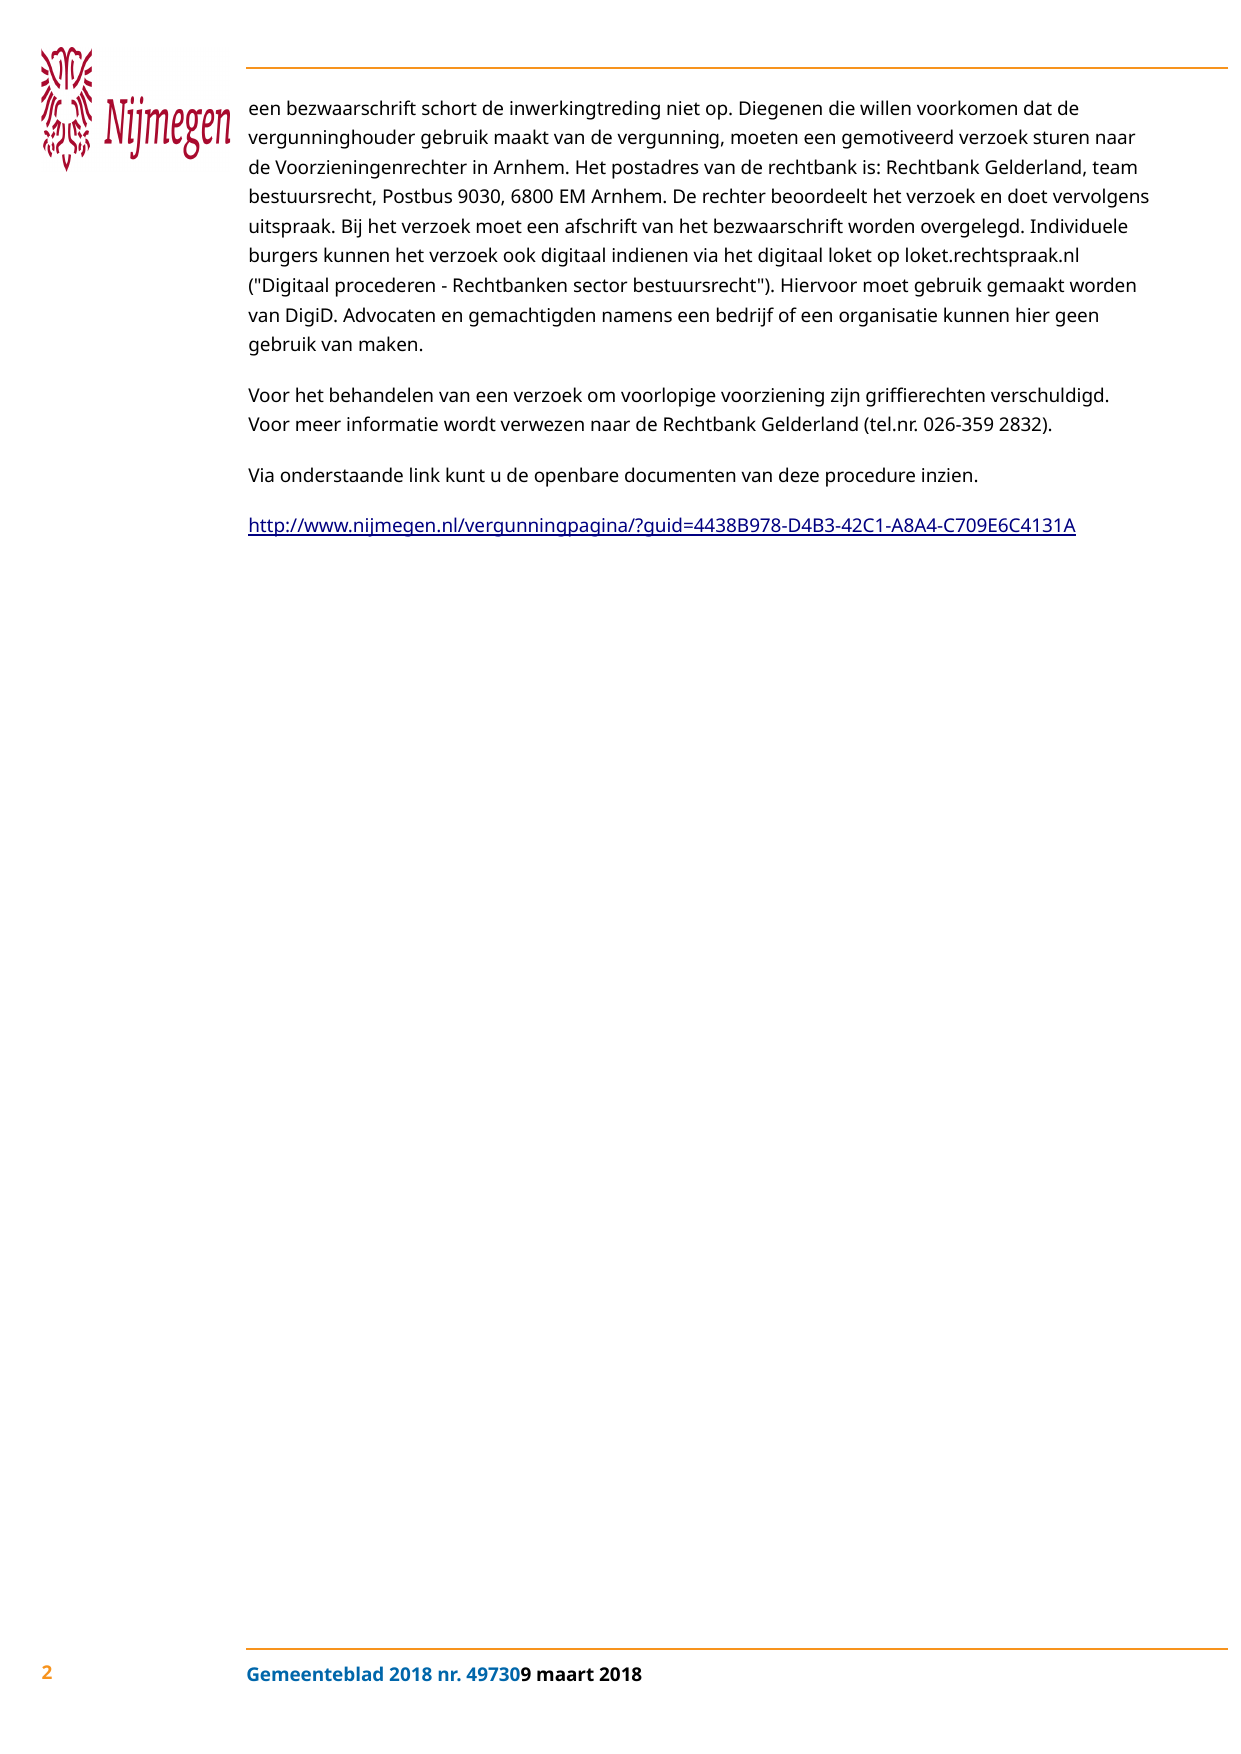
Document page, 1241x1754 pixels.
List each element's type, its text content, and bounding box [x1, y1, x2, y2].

text http://www.nijmegen.nl/vergunningpagina/?guid=4438B978-D4B3-42C1-A8A4-C709E6C4131A [248, 512, 1152, 538]
text Voor het behandelen van een verzoek om voorlopige voorziening zijn griffierechten verschuldigd. Voor meer informatie wordt verwezen naar de Rechtbank Gelderland (tel.nr. 026-359 2832). [248, 382, 1152, 437]
text Via onderstaande link kunt u de openbare documenten van deze procedure inzien. [248, 462, 1152, 488]
picture [41, 47, 231, 172]
text een bezwaarschrift schort de inwerkingtreding niet op. Diegenen die willen voorkomen dat de vergunninghouder gebruik maakt van de vergunning, moeten een gemotiveerd verzoek sturen naar de Voorzieningenrechter in Arnhem. Het postadres van de rechtbank is: Rechtbank Gelderland, team bestuursrecht, Postbus 9030, 6800 EM Arnhem. De rechter beoordeelt het verzoek en doet vervolgens uitspraak. Bij het verzoek moet een afschrift van het bezwaarschrift worden overgelegd. Individuele burgers kunnen het verzoek ook digitaal indienen via het digitaal loket op loket.rechtspraak.nl ("Digitaal procederen - Rechtbanken sector bestuursrecht"). Hiervoor moet gebruik gemaakt worden van DigiD. Advocaten en gemachtigden namens een bedrijf of een organisatie kunnen hier geen gebruik van maken. [248, 95, 1152, 357]
